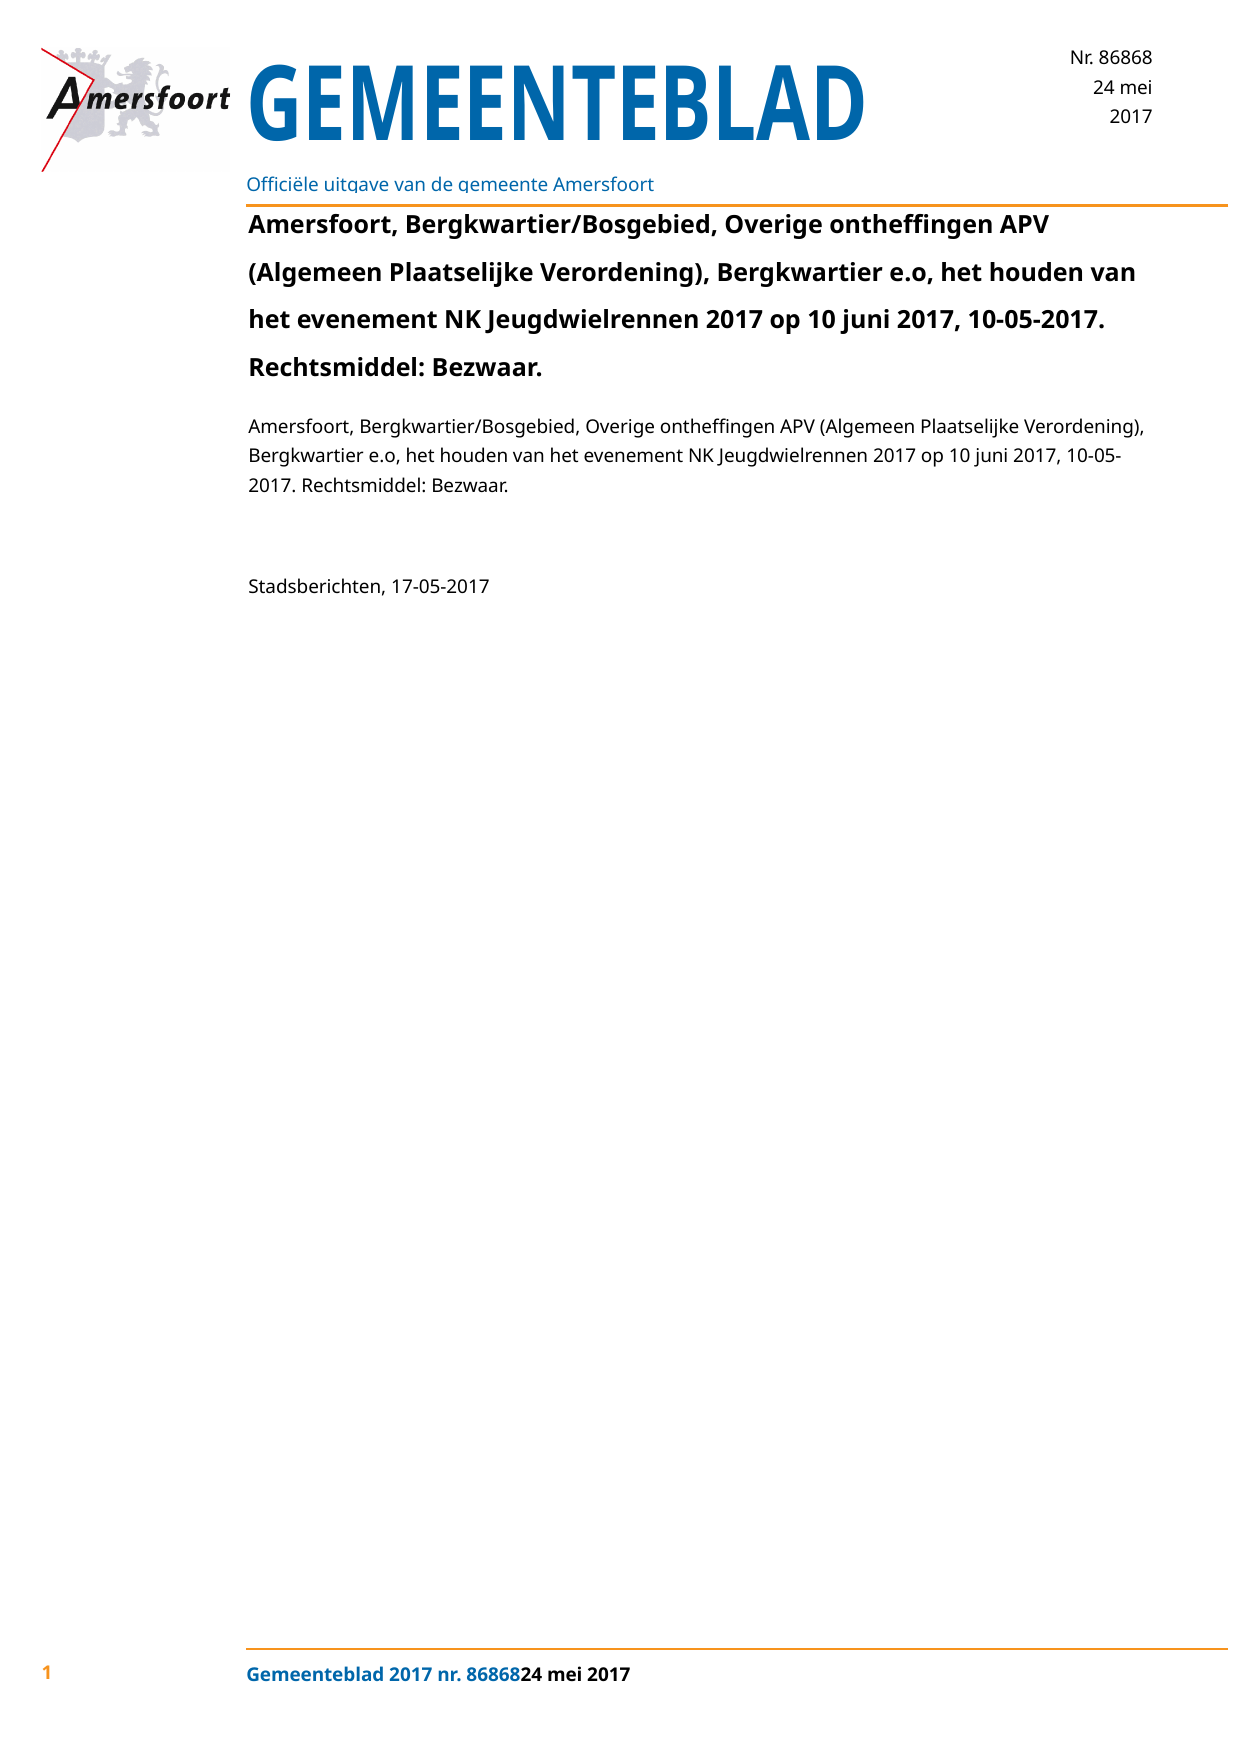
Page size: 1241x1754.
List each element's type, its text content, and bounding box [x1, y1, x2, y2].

picture [41, 47, 231, 172]
text Stadsberichten, 17-05-2017 [248, 573, 1152, 599]
text Amersfoort, Bergkwartier/Bosgebied, Overige ontheffingen APV (Algemeen Plaatselijke Verordening), Bergkwartier e.o, het houden van het evenement NK Jeugdwielrennen 2017 op 10 juni 2017, 10-05-2017. Rechtsmiddel: Bezwaar. [248, 413, 1152, 498]
text Amersfoort, Bergkwartier/Bosgebied, Overige ontheffingen APV (Algemeen Plaatselijke Verordening), Bergkwartier e.o, het houden van het evenement NK Jeugdwielrennen 2017 op 10 juni 2017, 10-05-2017. Rechtsmiddel: Bezwaar. [248, 207, 1152, 384]
